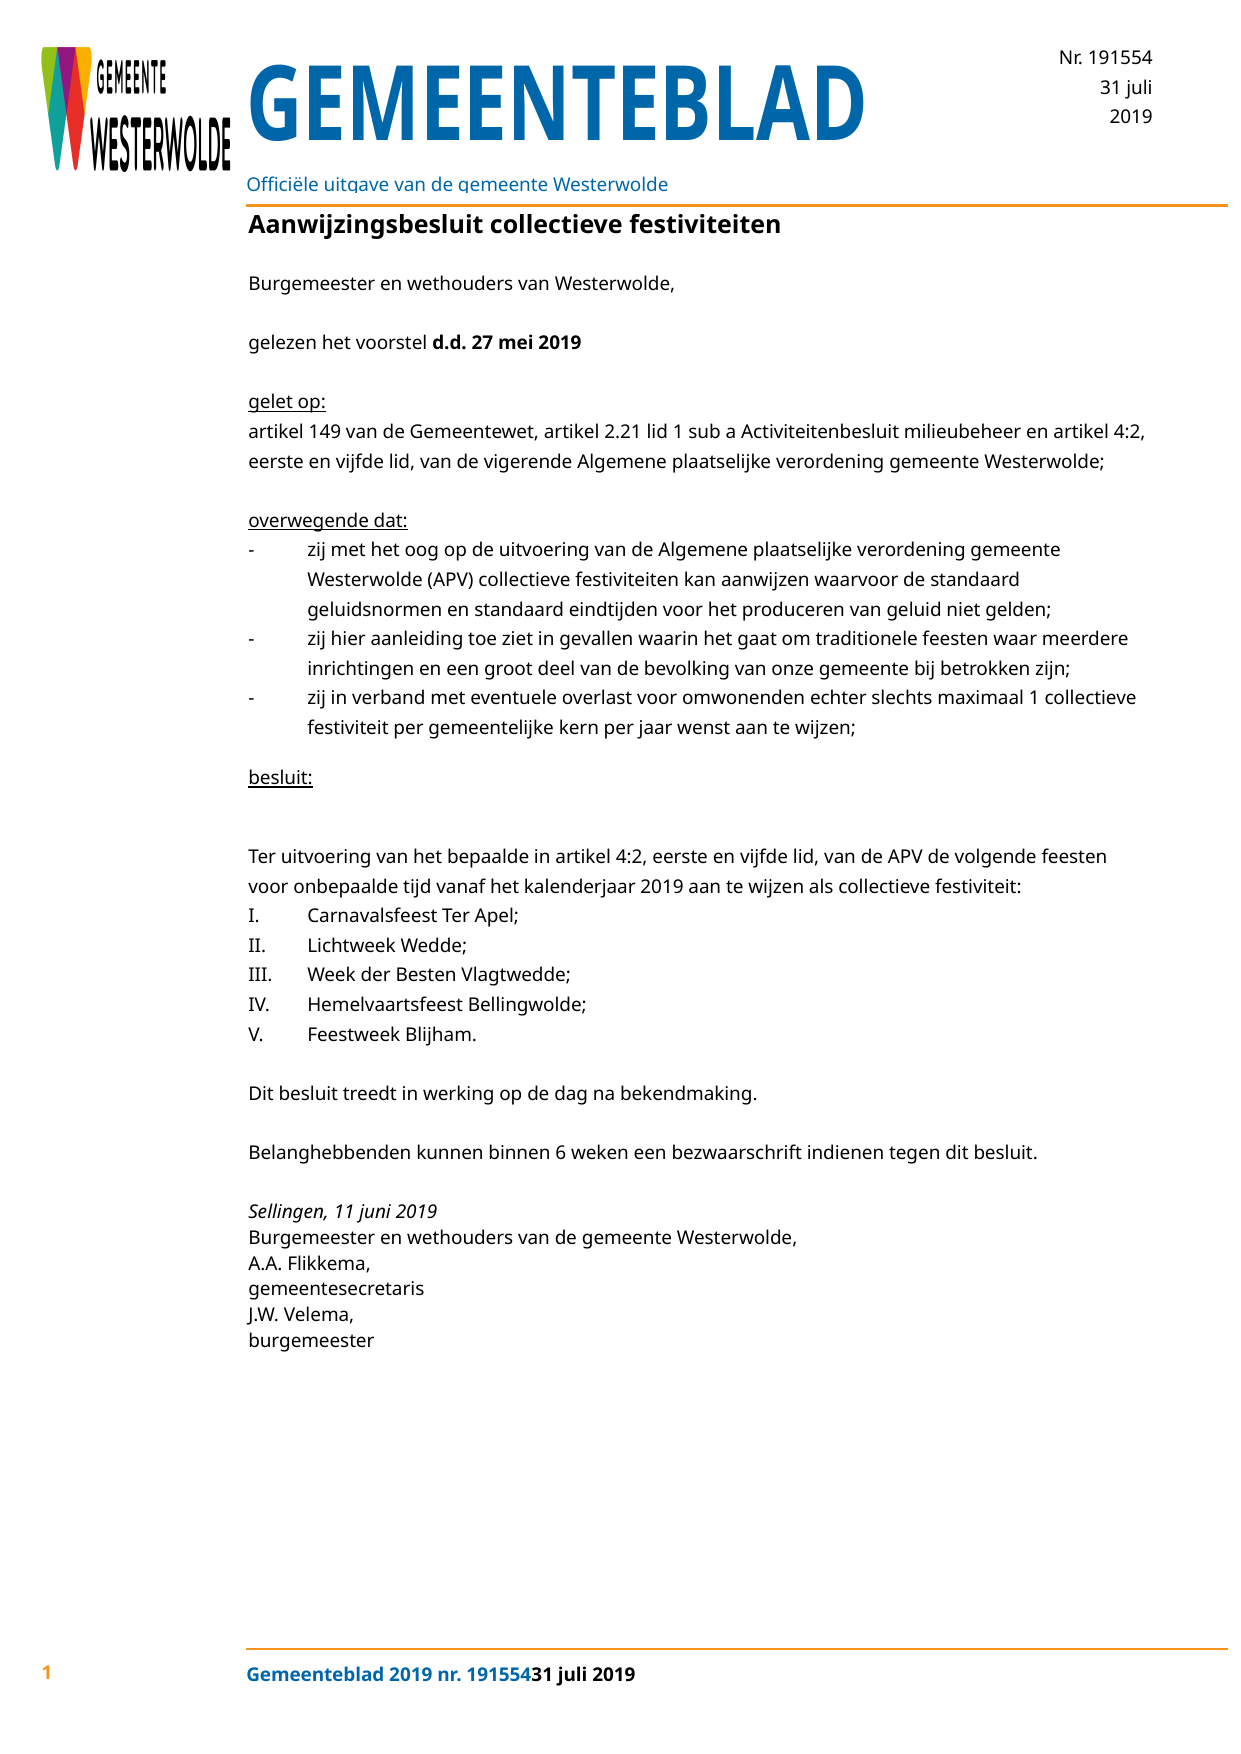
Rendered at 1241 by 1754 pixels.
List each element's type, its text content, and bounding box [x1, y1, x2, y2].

list Carnavalsfeest Ter Apel; [248, 902, 1152, 928]
list zij hier aanleiding toe ziet in gevallen waarin het gaat om traditionele feesten waar meerdere inrichtingen en een groot deel van de bevolking van onze gemeente bij betrokken zijn; [248, 625, 1152, 681]
text burgemeester [248, 1327, 1152, 1353]
text Dit besluit treedt in werking op de dag na bekendmaking. [248, 1080, 1152, 1106]
text gelet op: [248, 389, 1152, 414]
picture [41, 47, 231, 172]
text Burgemeester en wethouders van Westerwolde, [248, 270, 1152, 296]
text overwegende dat: [248, 507, 1152, 533]
text gemeentesecretaris [248, 1275, 1152, 1301]
list Hemelvaartsfeest Bellingwolde; [248, 991, 1152, 1017]
text A.A. Flikkema, [248, 1250, 1152, 1275]
text Belanghebbenden kunnen binnen 6 weken een bezwaarschrift indienen tegen dit besluit. [248, 1139, 1152, 1165]
list Week der Besten Vlagtwedde; [248, 962, 1152, 987]
list zij in verband met eventuele overlast voor omwonenden echter slechts maximaal 1 collectieve festiviteit per gemeentelijke kern per jaar wenst aan te wijzen; [248, 684, 1152, 740]
text Burgemeester en wethouders van de gemeente Westerwolde, [248, 1224, 1152, 1250]
list zij met het oog op de uitvoering van de Algemene plaatselijke verordening gemeente Westerwolde (APV) collectieve festiviteiten kan aanwijzen waarvoor de standaard geluidsnormen en standaard eindtijden voor het produceren van geluid niet gelden; [248, 537, 1152, 621]
text gelezen het voorstel d.d. 27 mei 2019 [248, 329, 1152, 355]
text besluit: [248, 764, 1152, 790]
text J.W. Velema, [248, 1301, 1152, 1327]
text Ter uitvoering van het bepaalde in artikel 4:2, eerste en vijfde lid, van de APV de volgende feesten voor onbepaalde tijd vanaf het kalenderjaar 2019 aan te wijzen als collectieve festiviteit: [248, 843, 1152, 898]
text Aanwijzingsbesluit collectieve festiviteiten [248, 207, 1152, 241]
text artikel 149 van de Gemeentewet, artikel 2.21 lid 1 sub a Activiteitenbesluit milieubeheer en artikel 4:2, eerste en vijfde lid, van de vigerende Algemene plaatselijke verordening gemeente Westerwolde; [248, 418, 1152, 473]
list Feestweek Blijham. [248, 1021, 1152, 1046]
text Sellingen, 11 juni 2019 [248, 1198, 1152, 1224]
list Lichtweek Wedde; [248, 932, 1152, 958]
